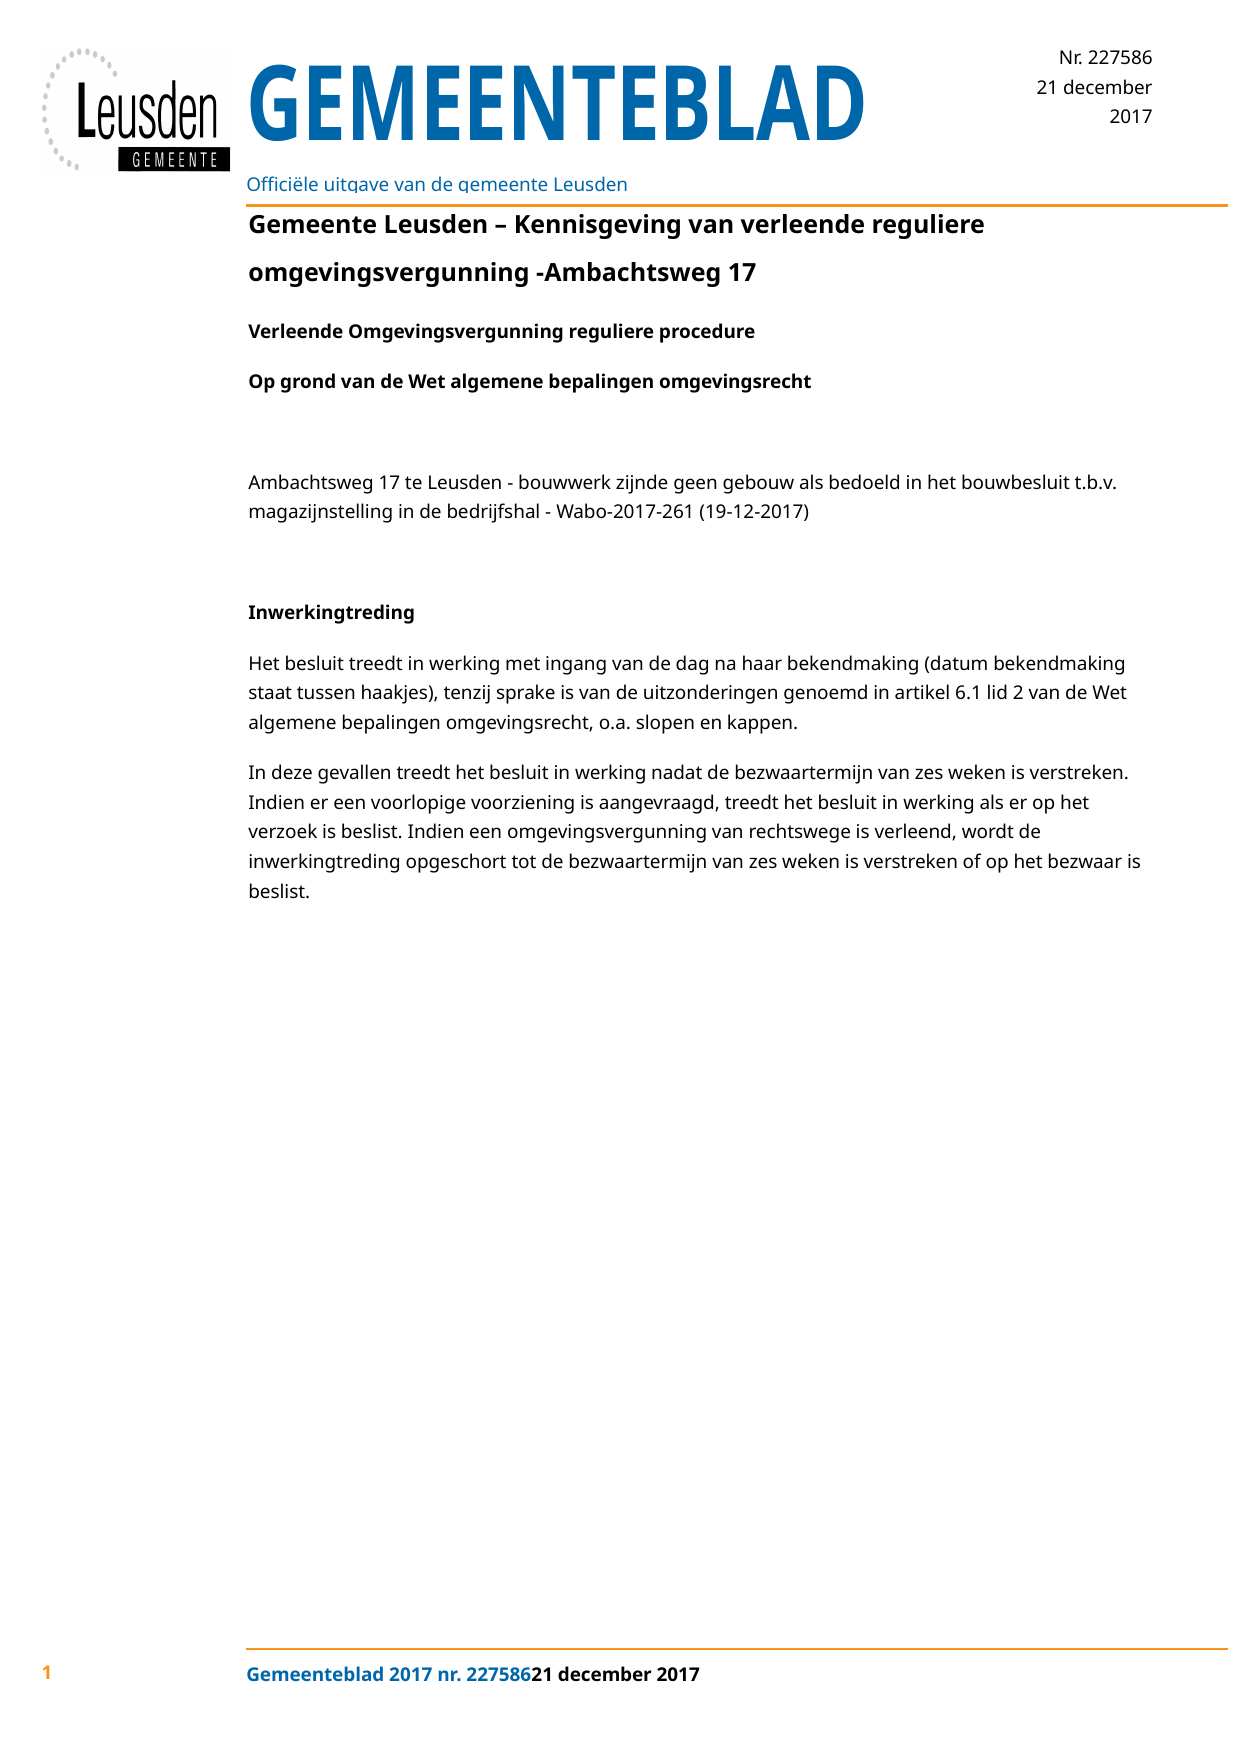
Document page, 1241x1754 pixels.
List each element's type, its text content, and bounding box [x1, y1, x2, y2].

text In deze gevallen treedt het besluit in werking nadat de bezwaartermijn van zes weken is verstreken. Indien er een voorlopige voorziening is aangevraagd, treedt het besluit in werking als er op het verzoek is beslist. Indien een omgevingsvergunning van rechtswege is verleend, wordt de inwerkingtreding opgeschort tot de bezwaartermijn van zes weken is verstreken of op het bezwaar is beslist. [248, 759, 1152, 904]
text Op grond van de Wet algemene bepalingen omgevingsrecht [248, 368, 1152, 394]
text Inwerkingtreding [248, 599, 1152, 625]
text Gemeente Leusden – Kennisgeving van verleende reguliere omgevingsvergunning -Ambachtsweg 17 [248, 207, 1152, 288]
text Het besluit treedt in werking met ingang van de dag na haar bekendmaking (datum bekendmaking staat tussen haakjes), tenzij sprake is van de uitzonderingen genoemd in artikel 6.1 lid 2 van de Wet algemene bepalingen omgevingsrecht, o.a. slopen en kappen. [248, 650, 1152, 735]
text Ambachtsweg 17 te Leusden - bouwwerk zijnde geen gebouw als bedoeld in het bouwbesluit t.b.v. magazijnstelling in de bedrijfshal - Wabo-2017-261 (19-12-2017) [248, 469, 1152, 524]
picture [41, 47, 231, 172]
text Verleende Omgevingsvergunning reguliere procedure [248, 318, 1152, 344]
